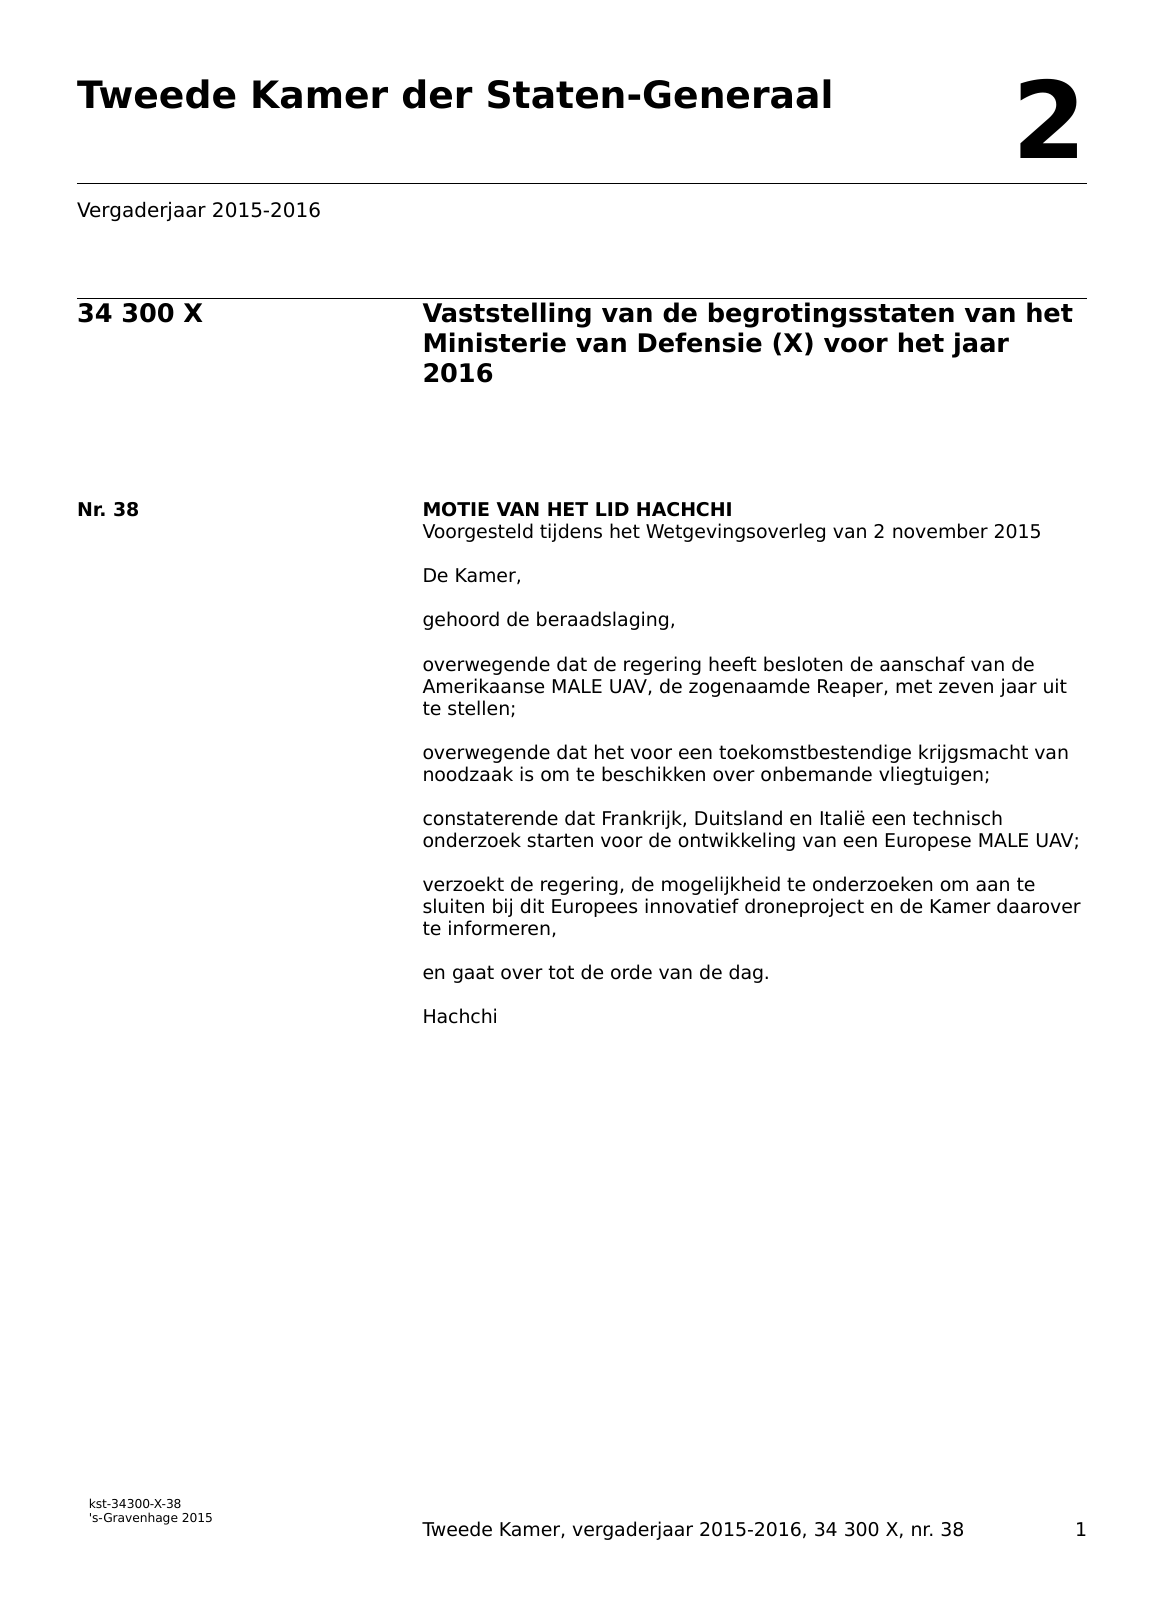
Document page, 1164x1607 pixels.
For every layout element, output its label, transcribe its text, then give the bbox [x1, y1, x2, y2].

text Voorgesteld tijdens het Wetgevingsoverleg van 2 november 2015 [422, 521, 1087, 543]
text overwegende dat de regering heeft besloten de aanschaf van de Amerikaanse MALE UAV, de zogenaamde Reaper, met zeven jaar uit te stellen; [422, 653, 1087, 719]
text verzoekt de regering, de mogelijkheid te onderzoeken om aan te sluiten bij dit Europees innovatief droneproject en de Kamer daarover te informeren, [422, 874, 1087, 940]
table_header 2 [886, 59, 1087, 183]
text Hachchi [422, 1006, 1087, 1028]
text constaterende dat Frankrijk, Duitsland en Italië een technisch onderzoek starten voor de ontwikkeling van een Europese MALE UAV; [422, 808, 1087, 852]
subtitle 34 300 X Vaststelling van de begrotingsstaten van het Ministerie van Defensie (X) voor het jaar 2016 [77, 299, 1087, 388]
table_cell Vergaderjaar 2015-2016 [77, 184, 1087, 298]
subtitle Nr. 38 MOTIE VAN HET LID HACHCHI [77, 499, 1087, 521]
table_header Tweede Kamer der Staten-Generaal [77, 59, 886, 183]
text kst-34300-X-38 [88, 1497, 323, 1511]
text De Kamer, [422, 565, 1087, 587]
text overwegende dat het voor een toekomstbestendige krijgsmacht van noodzaak is om te beschikken over onbemande vliegtuigen; [422, 742, 1087, 786]
text en gaat over tot de orde van de dag. [422, 962, 1087, 984]
text gehoord de beraadslaging, [422, 609, 1087, 631]
text 's-Gravenhage 2015 [88, 1511, 323, 1525]
